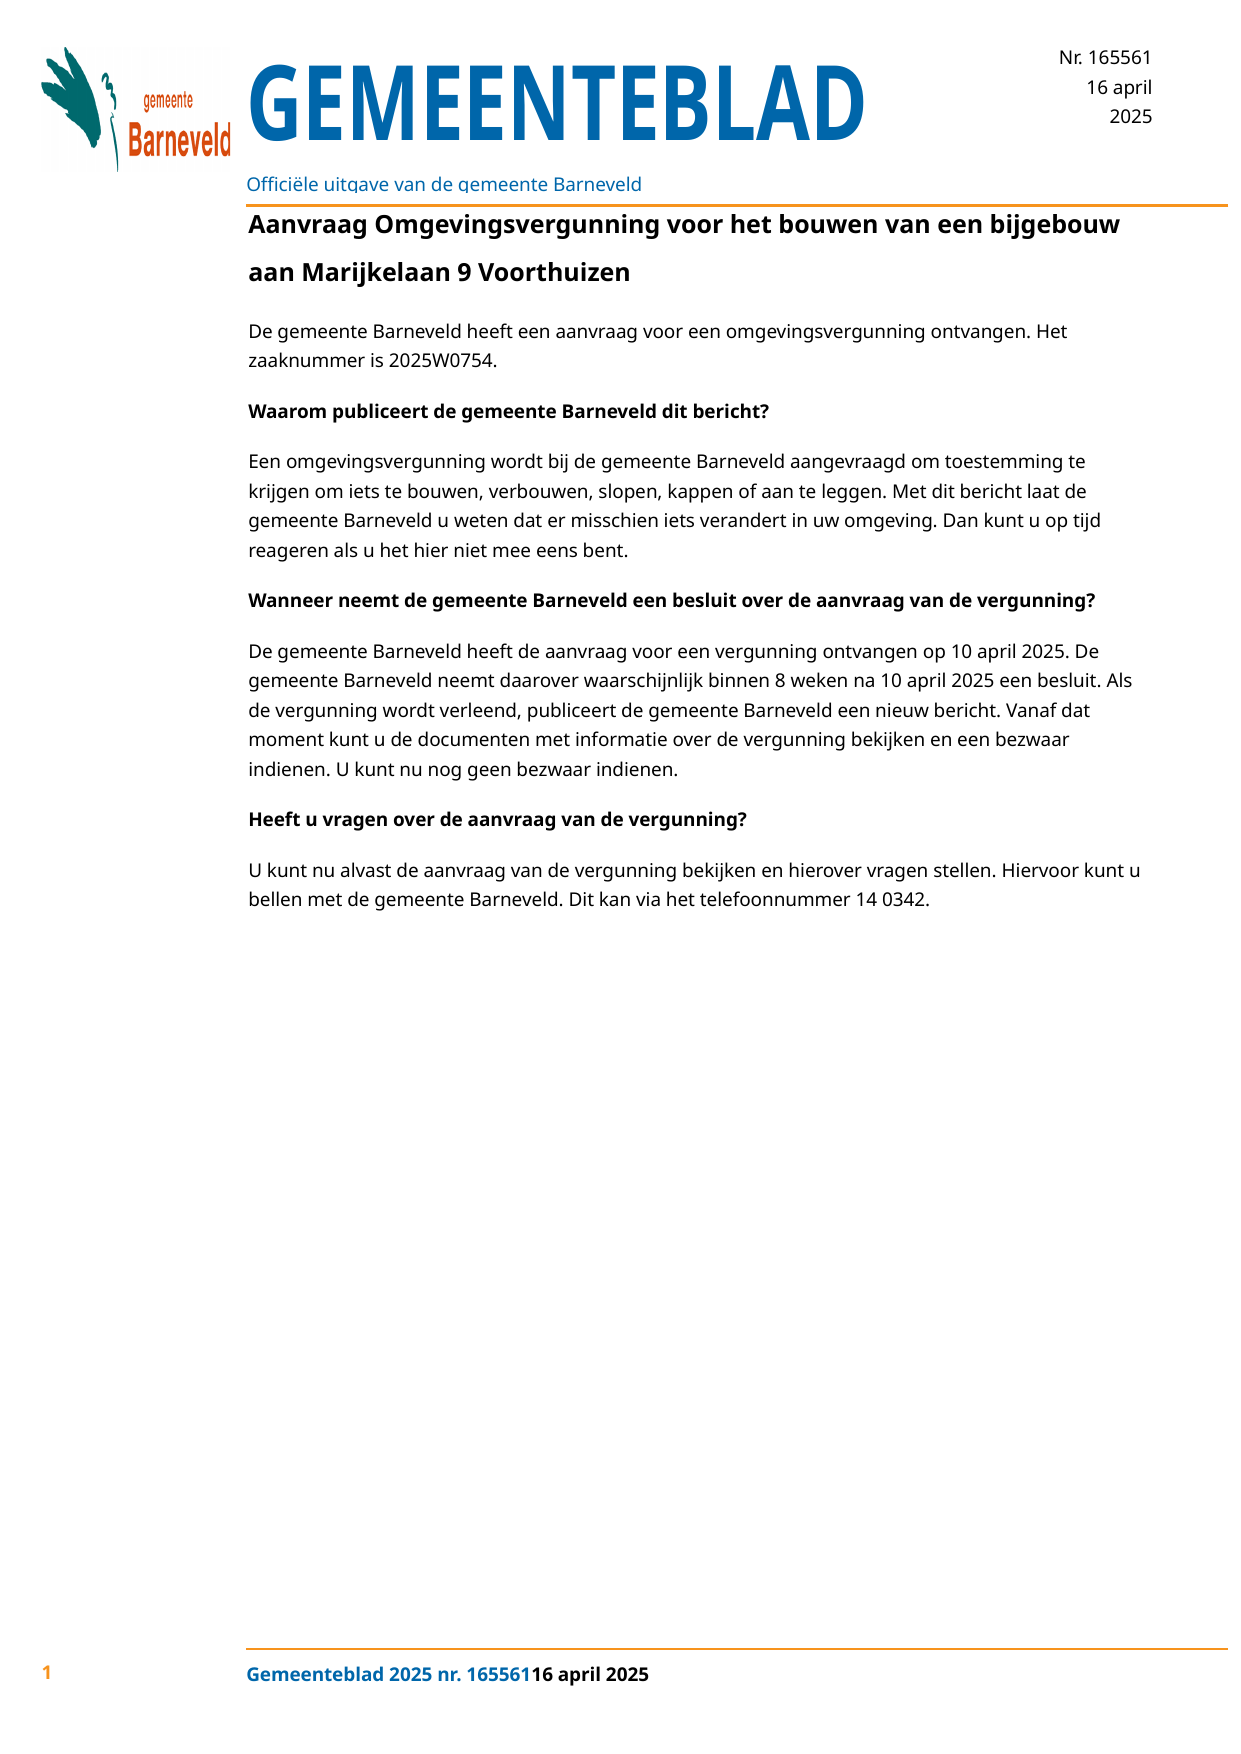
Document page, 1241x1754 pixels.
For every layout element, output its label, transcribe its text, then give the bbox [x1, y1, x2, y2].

text Aanvraag Omgevingsvergunning voor het bouwen van een bijgebouw aan Marijkelaan 9 Voorthuizen [248, 207, 1152, 288]
text Een omgevingsvergunning wordt bij de gemeente Barneveld aangevraagd om toestemming te krijgen om iets te bouwen, verbouwen, slopen, kappen of aan te leggen. Met dit bericht laat de gemeente Barneveld u weten dat er misschien iets verandert in uw omgeving. Dan kunt u op tijd reageren als u het hier niet mee eens bent. [248, 448, 1152, 563]
text De gemeente Barneveld heeft de aanvraag voor een vergunning ontvangen op 10 april 2025. De gemeente Barneveld neemt daarover waarschijnlijk binnen 8 weken na 10 april 2025 een besluit. Als de vergunning wordt verleend, publiceert de gemeente Barneveld een nieuw bericht. Vanaf dat moment kunt u de documenten met informatie over de vergunning bekijken en een bezwaar indienen. U kunt nu nog geen bezwaar indienen. [248, 638, 1152, 782]
text Wanneer neemt de gemeente Barneveld een besluit over de aanvraag van de vergunning? [248, 587, 1152, 613]
text U kunt nu alvast de aanvraag van de vergunning bekijken en hierover vragen stellen. Hiervoor kunt u bellen met de gemeente Barneveld. Dit kan via het telefoonnummer 14 0342. [248, 857, 1152, 912]
text Heeft u vragen over de aanvraag van de vergunning? [248, 807, 1152, 832]
picture [41, 47, 231, 172]
text De gemeente Barneveld heeft een aanvraag voor een omgevingsvergunning ontvangen. Het zaaknummer is 2025W0754. [248, 318, 1152, 373]
text Waarom publiceert de gemeente Barneveld dit bericht? [248, 398, 1152, 424]
